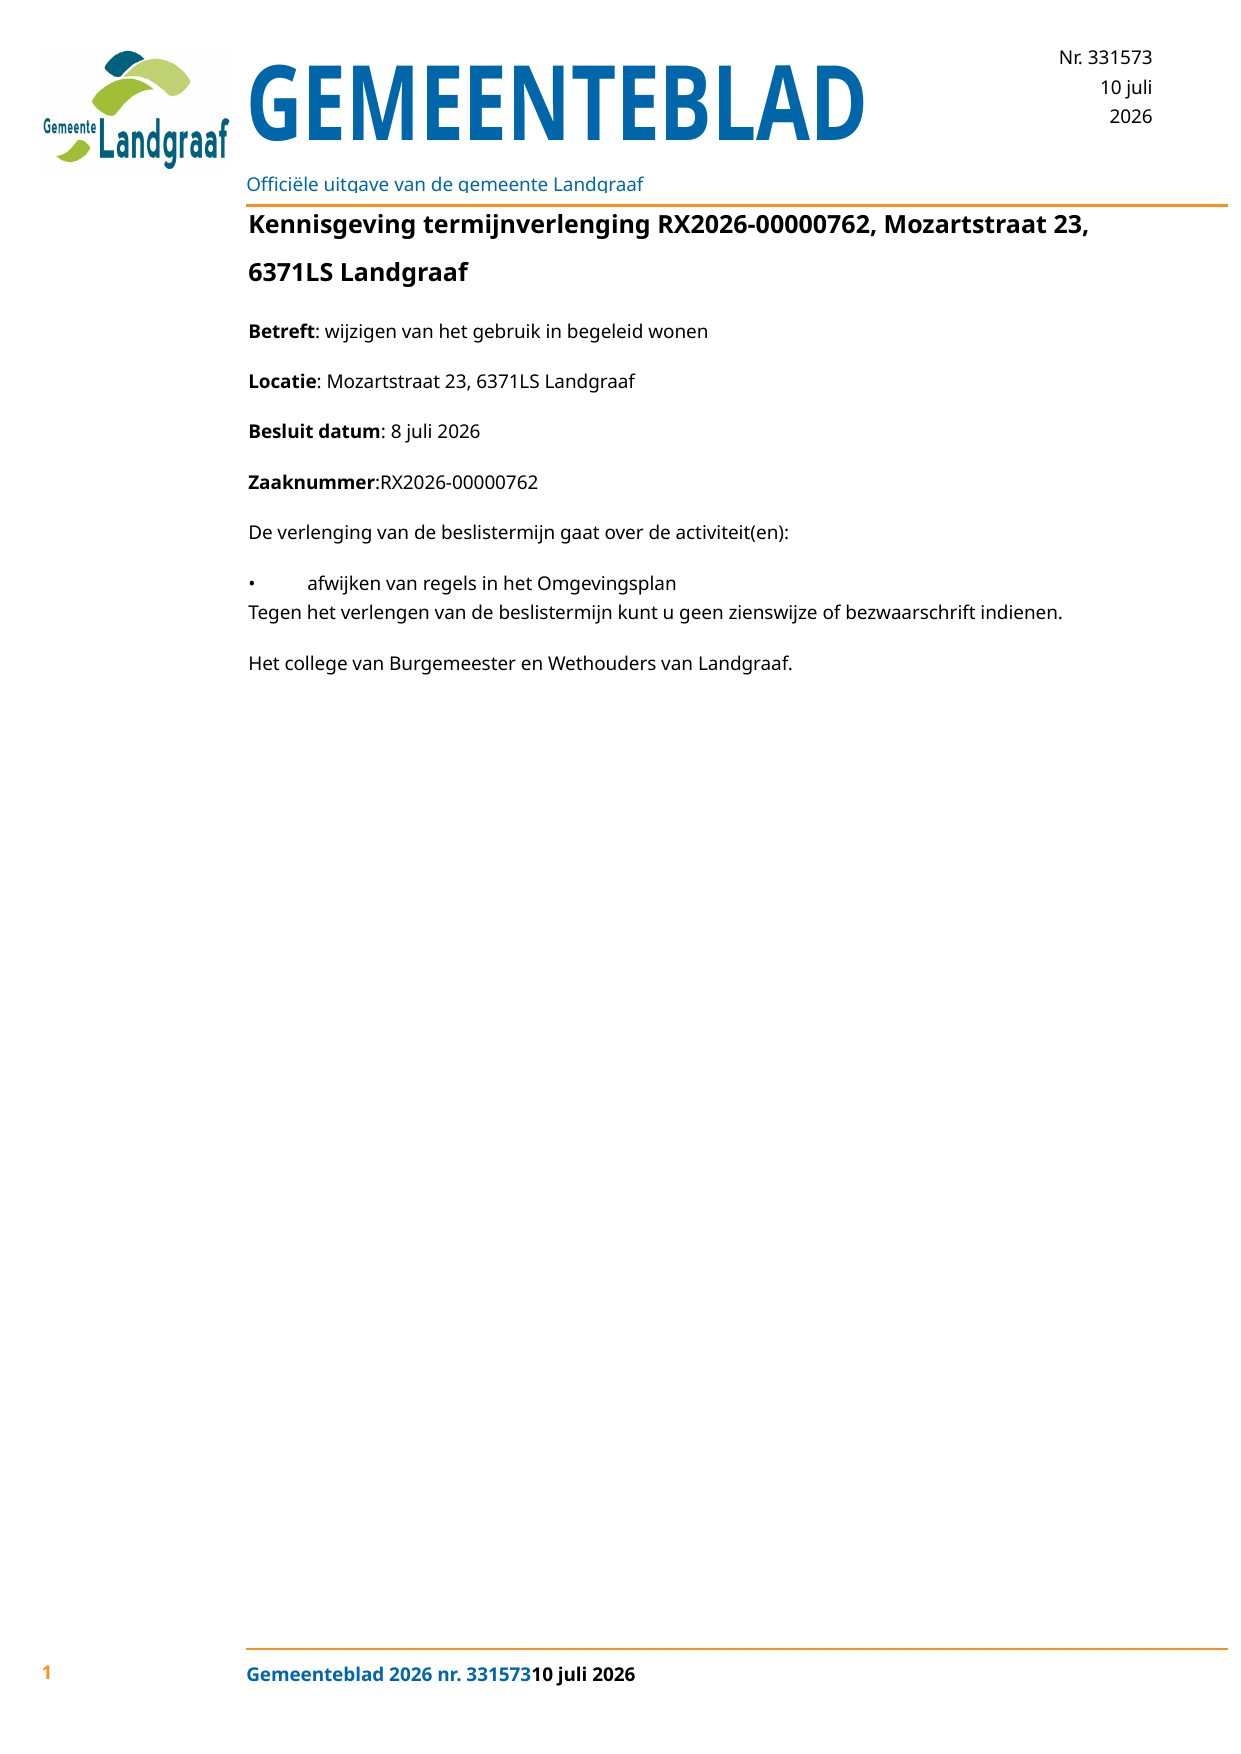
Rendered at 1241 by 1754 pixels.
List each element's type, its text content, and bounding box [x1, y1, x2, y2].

list afwijken van regels in het Omgevingsplan [248, 570, 1152, 596]
text Besluit datum: 8 juli 2026 [248, 419, 1152, 444]
text Locatie: Mozartstraat 23, 6371LS Landgraaf [248, 368, 1152, 394]
text Het college van Burgemeester en Wethouders van Landgraaf. [248, 650, 1152, 676]
picture [41, 47, 231, 172]
text Tegen het verlengen van de beslistermijn kunt u geen zienswijze of bezwaarschrift indienen. [248, 599, 1152, 625]
text Betreft: wijzigen van het gebruik in begeleid wonen [248, 318, 1152, 344]
text Zaaknummer:RX2026-00000762 [248, 469, 1152, 495]
text De verlenging van de beslistermijn gaat over de activiteit(en): [248, 519, 1152, 545]
text Kennisgeving termijnverlenging RX2026-00000762, Mozartstraat 23, 6371LS Landgraaf [248, 207, 1152, 288]
